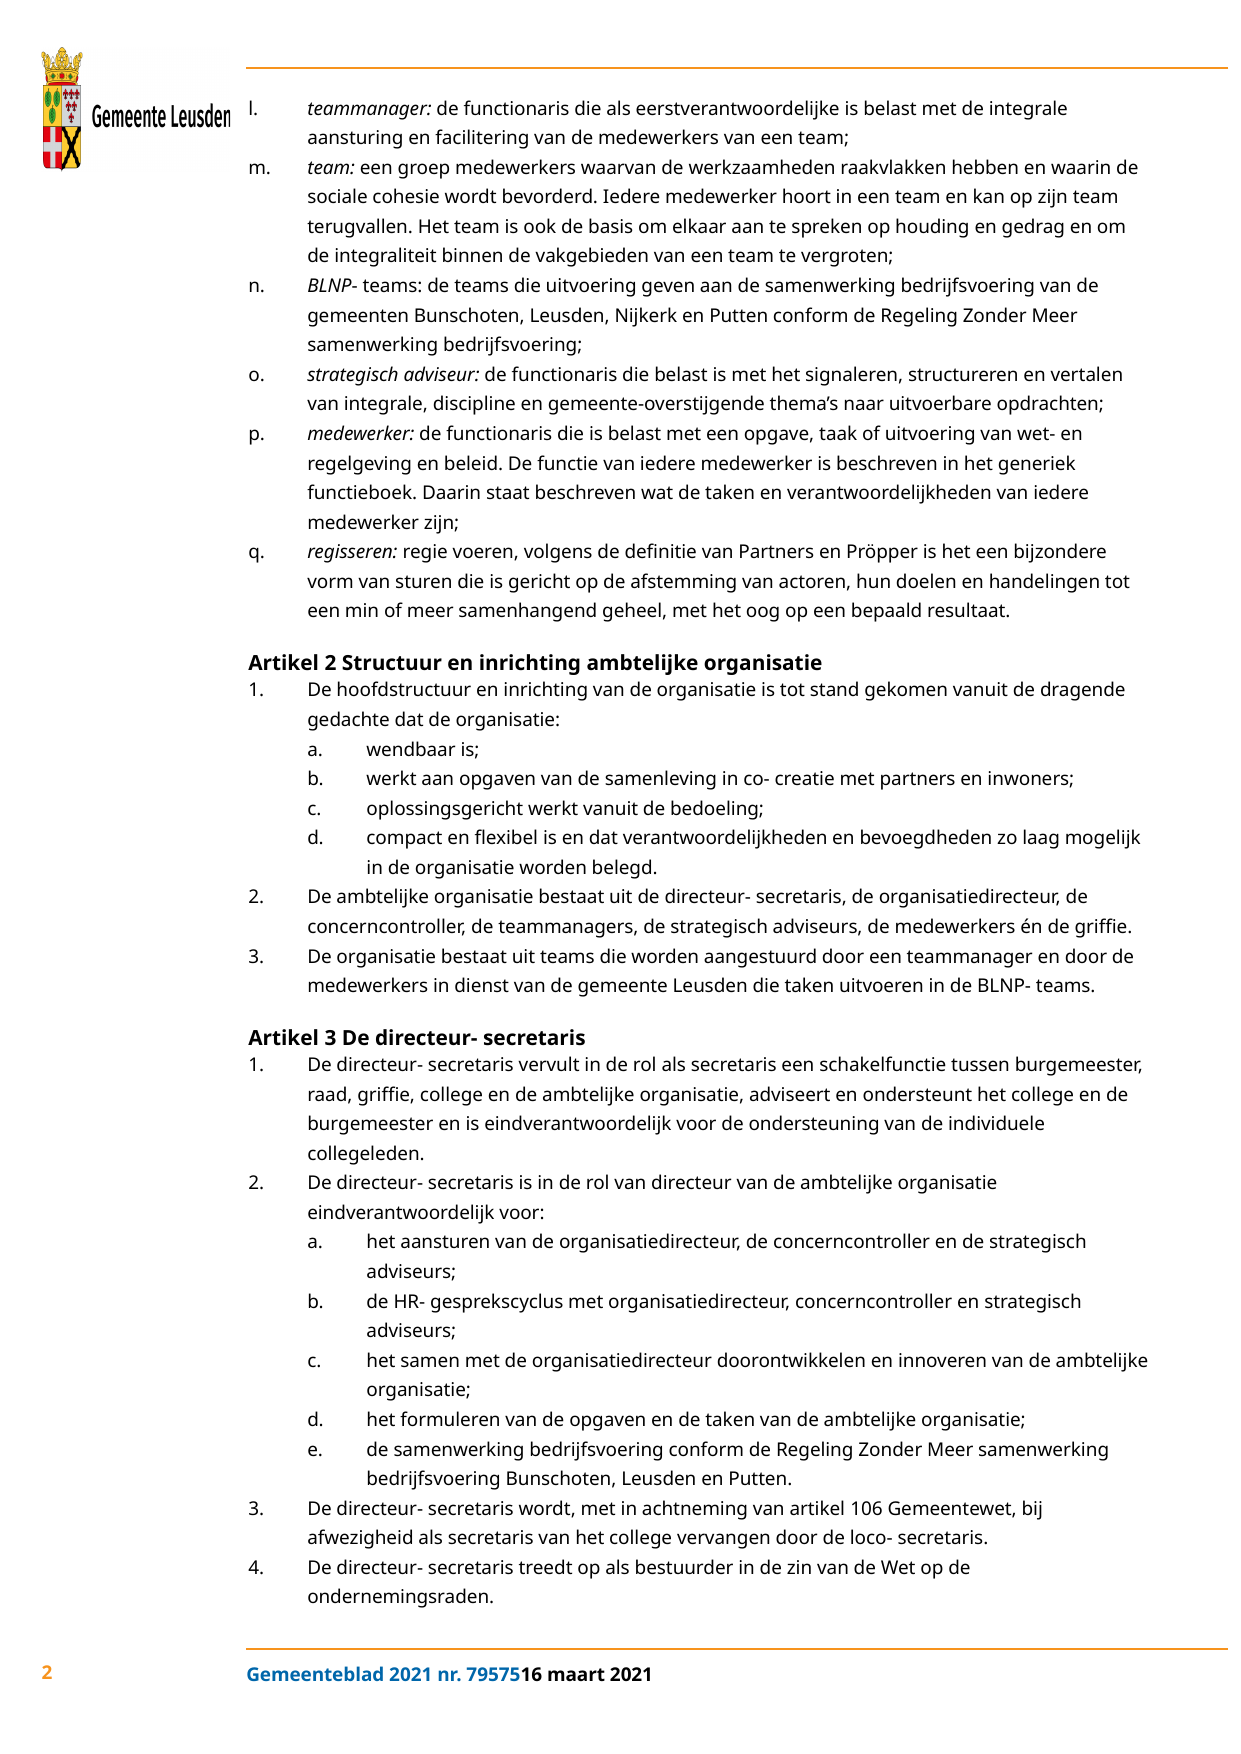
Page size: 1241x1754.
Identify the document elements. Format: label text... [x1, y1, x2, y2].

list De directeur- secretaris wordt, met in achtneming van artikel 106 Gemeentewet, bij afwezigheid als secretaris van het college vervangen door de loco- secretaris. [248, 1495, 1152, 1550]
list regisseren: regie voeren, volgens de definitie van Partners en Pröpper is het een bijzondere vorm van sturen die is gericht op de afstemming van actoren, hun doelen en handelingen tot een min of meer samenhangend geheel, met het oog op een bepaald resultaat. [248, 538, 1152, 623]
list het samen met de organisatiedirecteur doorontwikkelen en innoveren van de ambtelijke organisatie; [307, 1347, 1152, 1402]
picture [41, 47, 231, 172]
list team: een groep medewerkers waarvan de werkzaamheden raakvlakken hebben en waarin de sociale cohesie wordt bevorderd. Iedere medewerker hoort in een team en kan op zijn team terugvallen. Het team is ook de basis om elkaar aan te spreken op houding en gedrag en om de integraliteit binnen de vakgebieden van een team te vergroten; [248, 154, 1152, 268]
text Artikel 3 De directeur- secretaris [248, 1023, 1152, 1051]
text Artikel 2 Structuur en inrichting ambtelijke organisatie [248, 648, 1152, 677]
list teammanager: de functionaris die als eerstverantwoordelijke is belast met de integrale aansturing en facilitering van de medewerkers van een team; [248, 95, 1152, 150]
list wendbaar is; [307, 736, 1152, 761]
list de HR- gesprekscyclus met organisatiedirecteur, concerncontroller en strategisch adviseurs; [307, 1288, 1152, 1343]
list het formuleren van de opgaven en de taken van de ambtelijke organisatie; [307, 1406, 1152, 1432]
list De ambtelijke organisatie bestaat uit de directeur- secretaris, de organisatiedirecteur, de concerncontroller, de teammanagers, de strategisch adviseurs, de medewerkers én de griffie. [248, 884, 1152, 939]
list oplossingsgericht werkt vanuit de bedoeling; [307, 795, 1152, 821]
list De directeur- secretaris treedt op als bestuurder in de zin van de Wet op de ondernemingsraden. [248, 1554, 1152, 1609]
list De organisatie bestaat uit teams die worden aangestuurd door een teammanager en door de medewerkers in dienst van de gemeente Leusden die taken uitvoeren in de BLNP- teams. [248, 943, 1152, 998]
list De directeur- secretaris vervult in de rol als secretaris een schakelfunctie tussen burgemeester, raad, griffie, college en de ambtelijke organisatie, adviseert en ondersteunt het college en de burgemeester en is eindverantwoordelijk voor de ondersteuning van de individuele collegeleden. [248, 1051, 1152, 1166]
list het aansturen van de organisatiedirecteur, de concerncontroller en de strategisch adviseurs; [307, 1229, 1152, 1284]
list medewerker: de functionaris die is belast met een opgave, taak of uitvoering van wet- en regelgeving en beleid. De functie van iedere medewerker is beschreven in het generiek functieboek. Daarin staat beschreven wat de taken en verantwoordelijkheden van iedere medewerker zijn; [248, 420, 1152, 535]
list de samenwerking bedrijfsvoering conform de Regeling Zonder Meer samenwerking bedrijfsvoering Bunschoten, Leusden en Putten. [307, 1436, 1152, 1491]
list werkt aan opgaven van de samenleving in co- creatie met partners en inwoners; [307, 765, 1152, 791]
list De directeur- secretaris is in de rol van directeur van de ambtelijke organisatie eindverantwoordelijk voor: [248, 1169, 1152, 1225]
list De hoofdstructuur en inrichting van de organisatie is tot stand gekomen vanuit de dragende gedachte dat de organisatie: [248, 677, 1152, 732]
list strategisch adviseur: de functionaris die belast is met het signaleren, structureren en vertalen van integrale, discipline en gemeente-overstijgende thema’s naar uitvoerbare opdrachten; [248, 361, 1152, 416]
list BLNP- teams: de teams die uitvoering geven aan de samenwerking bedrijfsvoering van de gemeenten Bunschoten, Leusden, Nijkerk en Putten conform de Regeling Zonder Meer samenwerking bedrijfsvoering; [248, 272, 1152, 357]
list compact en flexibel is en dat verantwoordelijkheden en bevoegdheden zo laag mogelijk in de organisatie worden belegd. [307, 824, 1152, 880]
